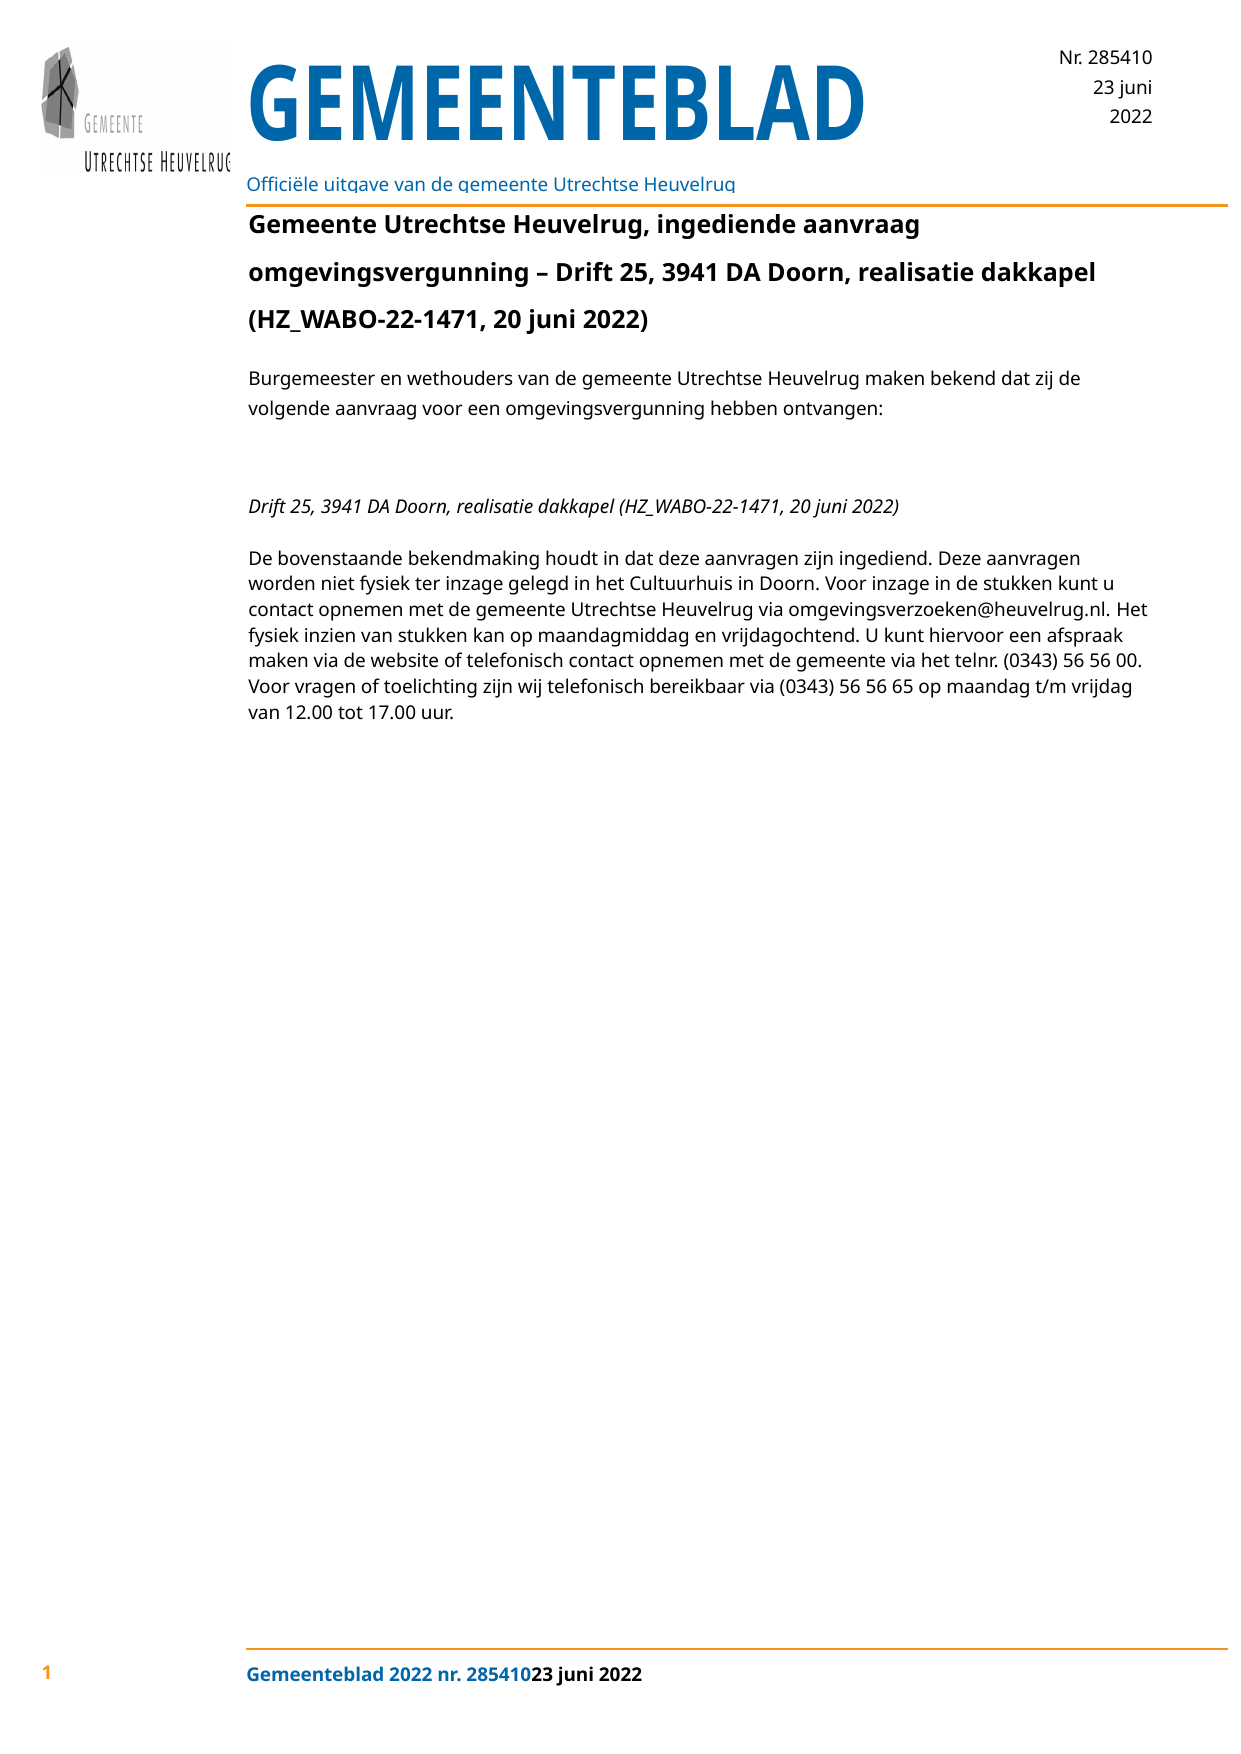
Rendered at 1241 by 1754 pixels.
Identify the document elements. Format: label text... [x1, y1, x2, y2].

picture [41, 47, 231, 172]
text Drift 25, 3941 DA Doorn, realisatie dakkapel (HZ_WABO-22-1471, 20 juni 2022) [248, 493, 1152, 519]
text Burgemeester en wethouders van de gemeente Utrechtse Heuvelrug maken bekend dat zij de volgende aanvraag voor een omgevingsvergunning hebben ontvangen: [248, 366, 1152, 421]
text Gemeente Utrechtse Heuvelrug, ingediende aanvraag omgevingsvergunning – Drift 25, 3941 DA Doorn, realisatie dakkapel (HZ_WABO-22-1471, 20 juni 2022) [248, 207, 1152, 336]
text De bovenstaande bekendmaking houdt in dat deze aanvragen zijn ingediend. Deze aanvragen worden niet fysiek ter inzage gelegd in het Cultuurhuis in Doorn. Voor inzage in de stukken kunt u contact opnemen met de gemeente Utrechtse Heuvelrug via omgevingsverzoeken@heuvelrug.nl. Het fysiek inzien van stukken kan op maandagmiddag en vrijdagochtend. U kunt hiervoor een afspraak maken via de website of telefonisch contact opnemen met de gemeente via het telnr. (0343) 56 56 00. Voor vragen of toelichting zijn wij telefonisch bereikbaar via (0343) 56 56 65 op maandag t/m vrijdag van 12.00 tot 17.00 uur. [248, 545, 1152, 725]
